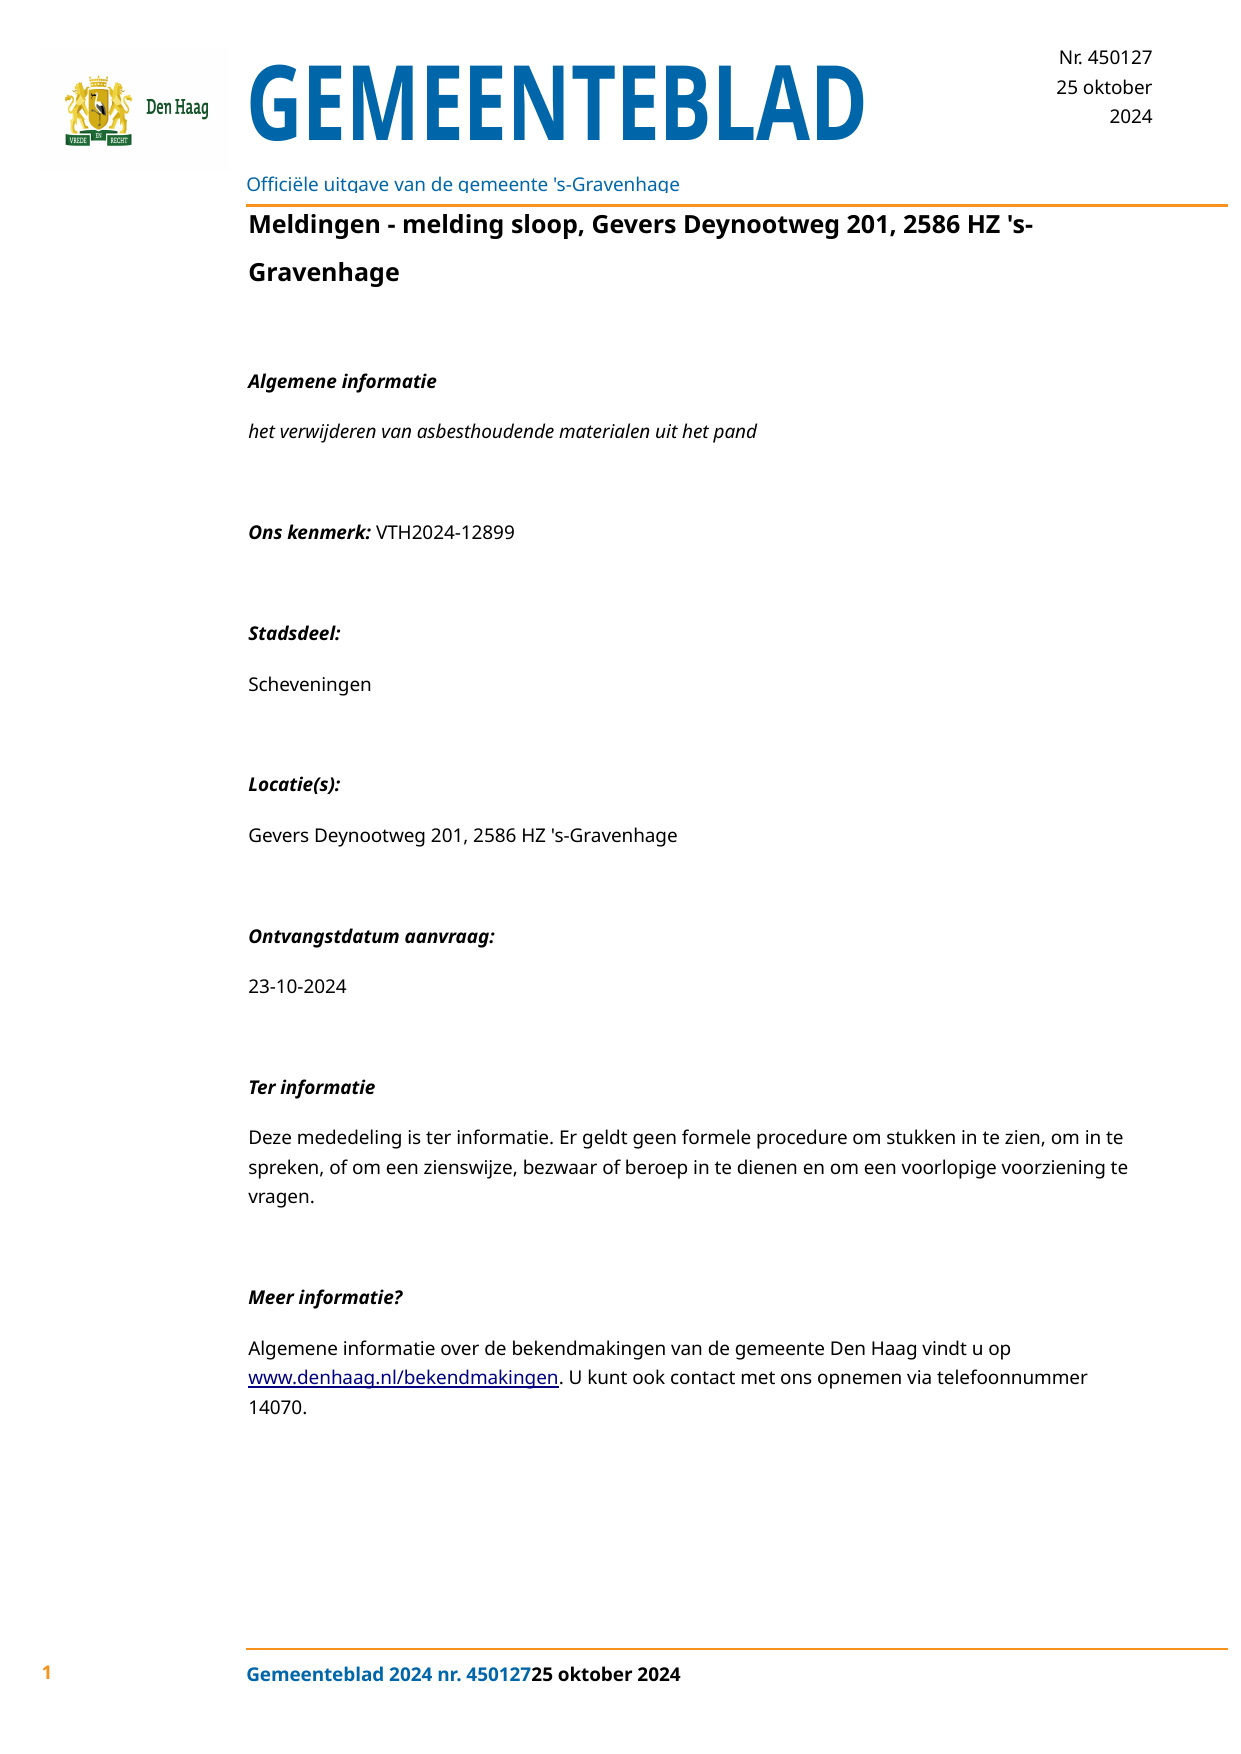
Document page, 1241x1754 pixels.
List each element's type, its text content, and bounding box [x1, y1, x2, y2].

text Stadsdeel: [248, 620, 1152, 646]
text Algemene informatie over de bekendmakingen van de gemeente Den Haag vindt u op www.denhaag.nl/bekendmakingen. U kunt ook contact met ons opnemen via telefoonnummer 14070. [248, 1335, 1152, 1420]
text Deze mededeling is ter informatie. Er geldt geen formele procedure om stukken in te zien, om in te spreken, of om een zienswijze, bezwaar of beroep in te dienen en om een voorlopige voorziening te vragen. [248, 1124, 1152, 1209]
text Algemene informatie [248, 368, 1152, 394]
text Ontvangstdatum aanvraag: [248, 923, 1152, 949]
text het verwijderen van asbesthoudende materialen uit het pand [248, 419, 1152, 444]
text Gevers Deynootweg 201, 2586 HZ 's-Gravenhage [248, 822, 1152, 848]
text Ter informatie [248, 1074, 1152, 1100]
picture [41, 47, 231, 172]
text Meldingen - melding sloop, Gevers Deynootweg 201, 2586 HZ 's-Gravenhage [248, 207, 1152, 288]
text Ons kenmerk: VTH2024-12899 [248, 519, 1152, 545]
text Locatie(s): [248, 772, 1152, 797]
text 23-10-2024 [248, 973, 1152, 999]
text Scheveningen [248, 671, 1152, 697]
text Meer informatie? [248, 1284, 1152, 1310]
